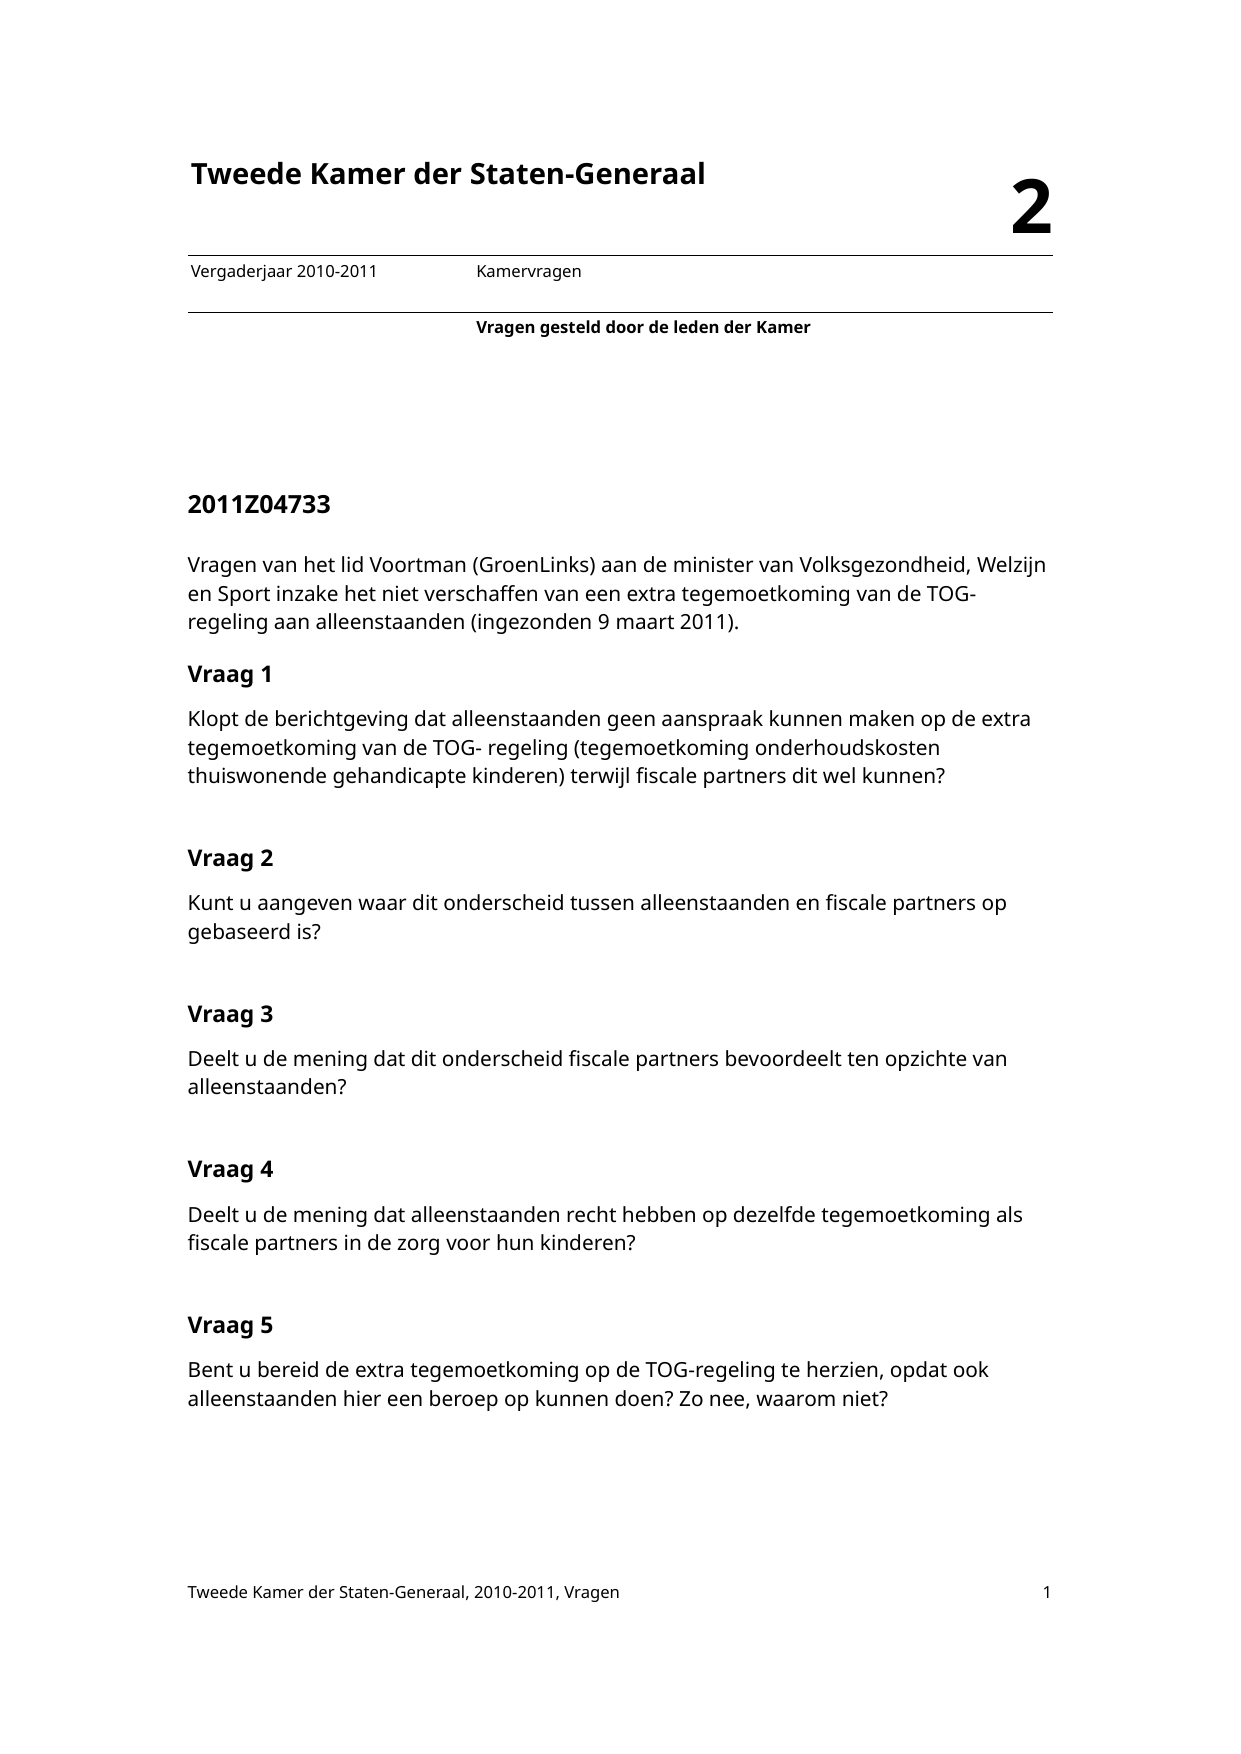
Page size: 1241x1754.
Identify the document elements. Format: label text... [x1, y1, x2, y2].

table_header 2 [880, 150, 1053, 255]
table_cell Vragen gesteld door de leden der Kamer [473, 313, 1053, 339]
text Deelt u de mening dat dit onderscheid fiscale partners bevoordeelt ten opzichte van alleenstaanden? [187, 1044, 1053, 1101]
table_cell Vergaderjaar 2010-2011 [188, 256, 473, 312]
text Bent u bereid de extra tegemoetkoming op de TOG-regeling te herzien, opdat ook alleenstaanden hier een beroep op kunnen doen? Zo nee, waarom niet? [187, 1355, 1053, 1412]
text Vragen van het lid Voortman (GroenLinks) aan de minister van Volksgezondheid, Welzijn en Sport inzake het niet verschaffen van een extra tegemoetkoming van de TOG-regeling aan alleenstaanden (ingezonden 9 maart 2011). [187, 550, 1053, 636]
subtitle Vraag 1 [187, 658, 1053, 689]
subtitle Vraag 3 [187, 998, 1053, 1029]
text 2011Z04733 [187, 487, 1053, 521]
table_cell [188, 313, 473, 339]
subtitle Vraag 5 [187, 1309, 1053, 1340]
text Deelt u de mening dat alleenstaanden recht hebben op dezelfde tegemoetkoming als fiscale partners in de zorg voor hun kinderen? [187, 1200, 1053, 1257]
table_header Tweede Kamer der Staten-Generaal [188, 150, 879, 255]
text Klopt de berichtgeving dat alleenstaanden geen aanspraak kunnen maken op de extra tegemoetkoming van de TOG- regeling (tegemoetkoming onderhoudskosten thuiswonende gehandicapte kinderen) terwijl fiscale partners dit wel kunnen? [187, 704, 1053, 790]
table_cell Kamervragen [473, 256, 1053, 312]
text Kunt u aangeven waar dit onderscheid tussen alleenstaanden en fiscale partners op gebaseerd is? [187, 888, 1053, 945]
subtitle Vraag 2 [187, 842, 1053, 873]
subtitle Vraag 4 [187, 1153, 1053, 1185]
